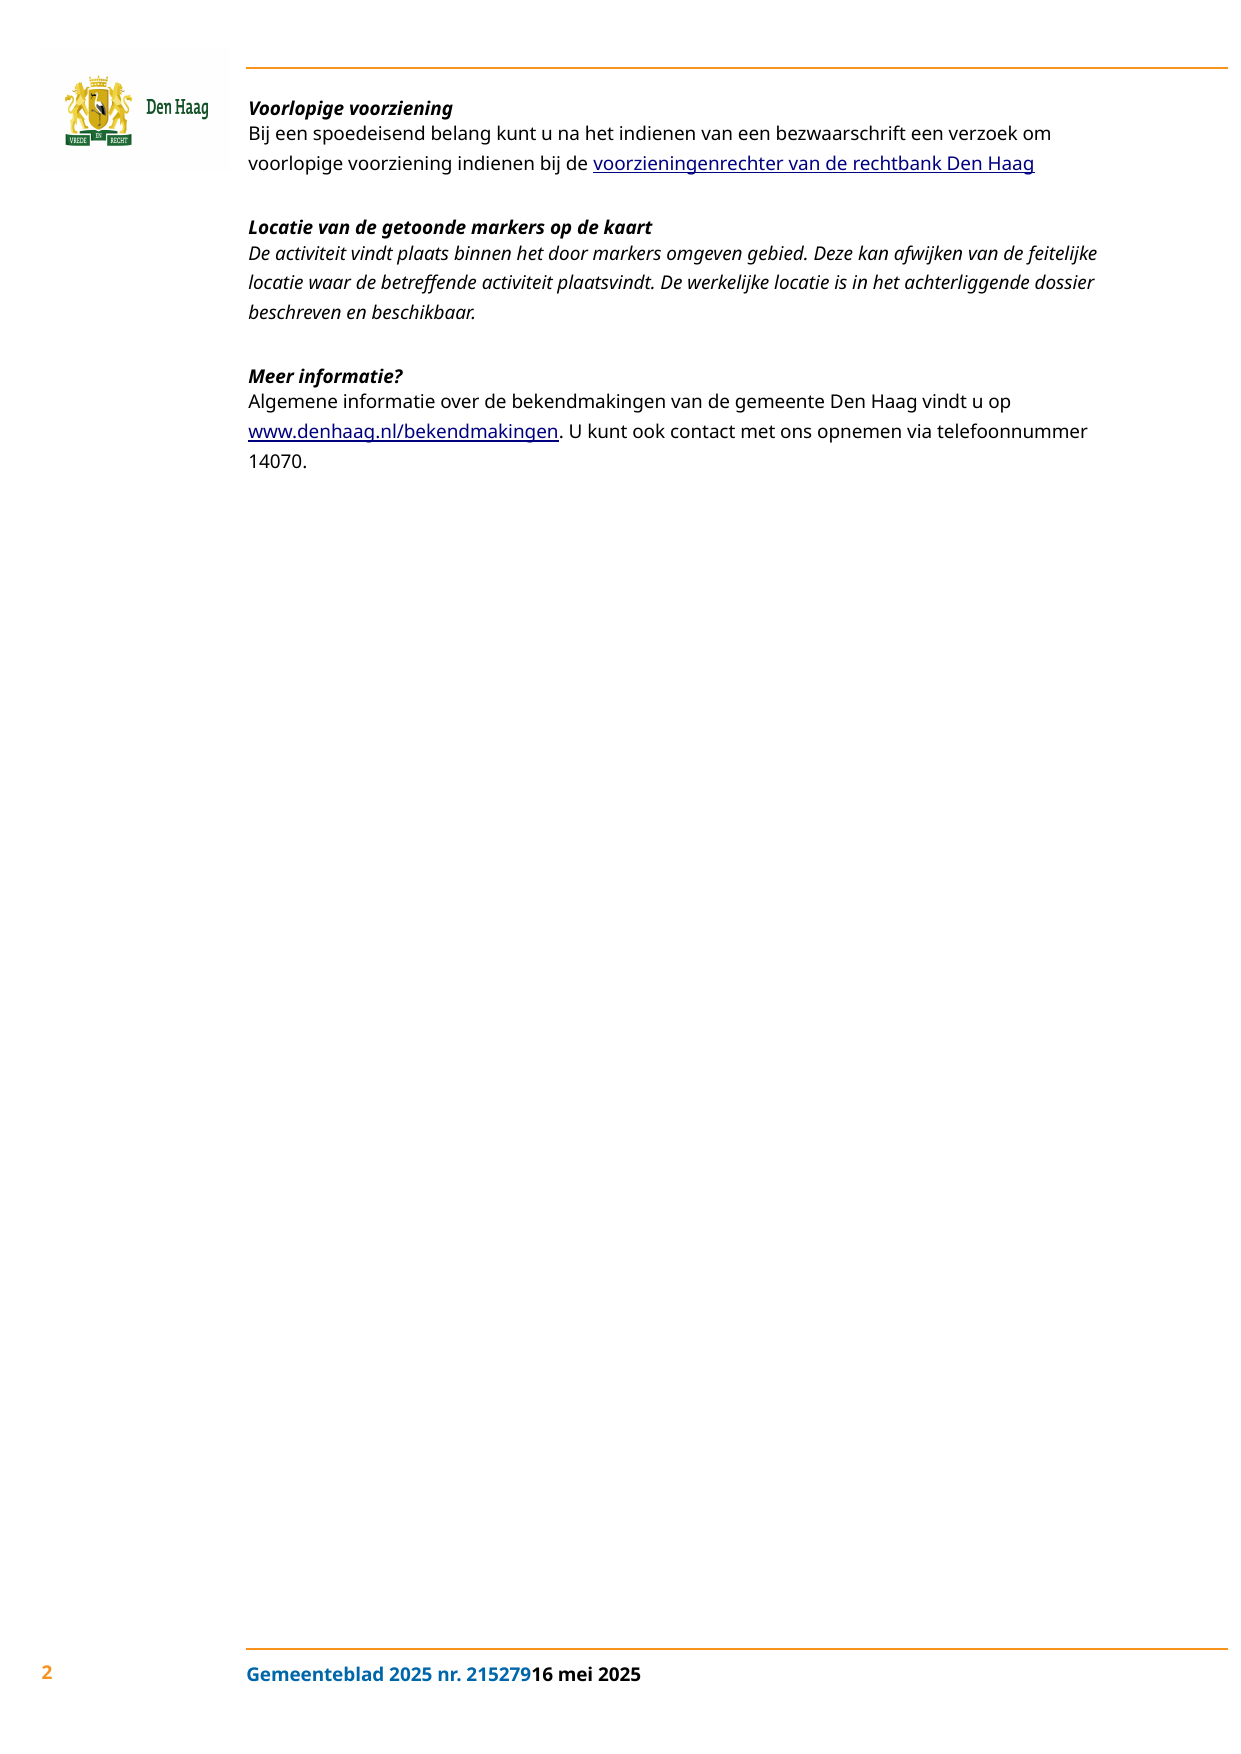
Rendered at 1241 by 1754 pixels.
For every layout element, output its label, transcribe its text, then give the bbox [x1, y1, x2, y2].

text Voorlopige voorziening [248, 95, 1152, 121]
text Locatie van de getoonde markers op de kaart [248, 214, 1152, 240]
text De activiteit vindt plaats binnen het door markers omgeven gebied. Deze kan afwijken van de feitelijke locatie waar de betreffende activiteit plaatsvindt. De werkelijke locatie is in het achterliggende dossier beschreven en beschikbaar. [248, 240, 1152, 325]
text Algemene informatie over de bekendmakingen van de gemeente Den Haag vindt u op www.denhaag.nl/bekendmakingen. U kunt ook contact met ons opnemen via telefoonnummer 14070. [248, 389, 1152, 473]
text Meer informatie? [248, 363, 1152, 389]
text Bij een spoedeisend belang kunt u na het indienen van een bezwaarschrift een verzoek om voorlopige voorziening indienen bij de voorzieningenrechter van de rechtbank Den Haag [248, 121, 1152, 176]
picture [41, 47, 231, 172]
